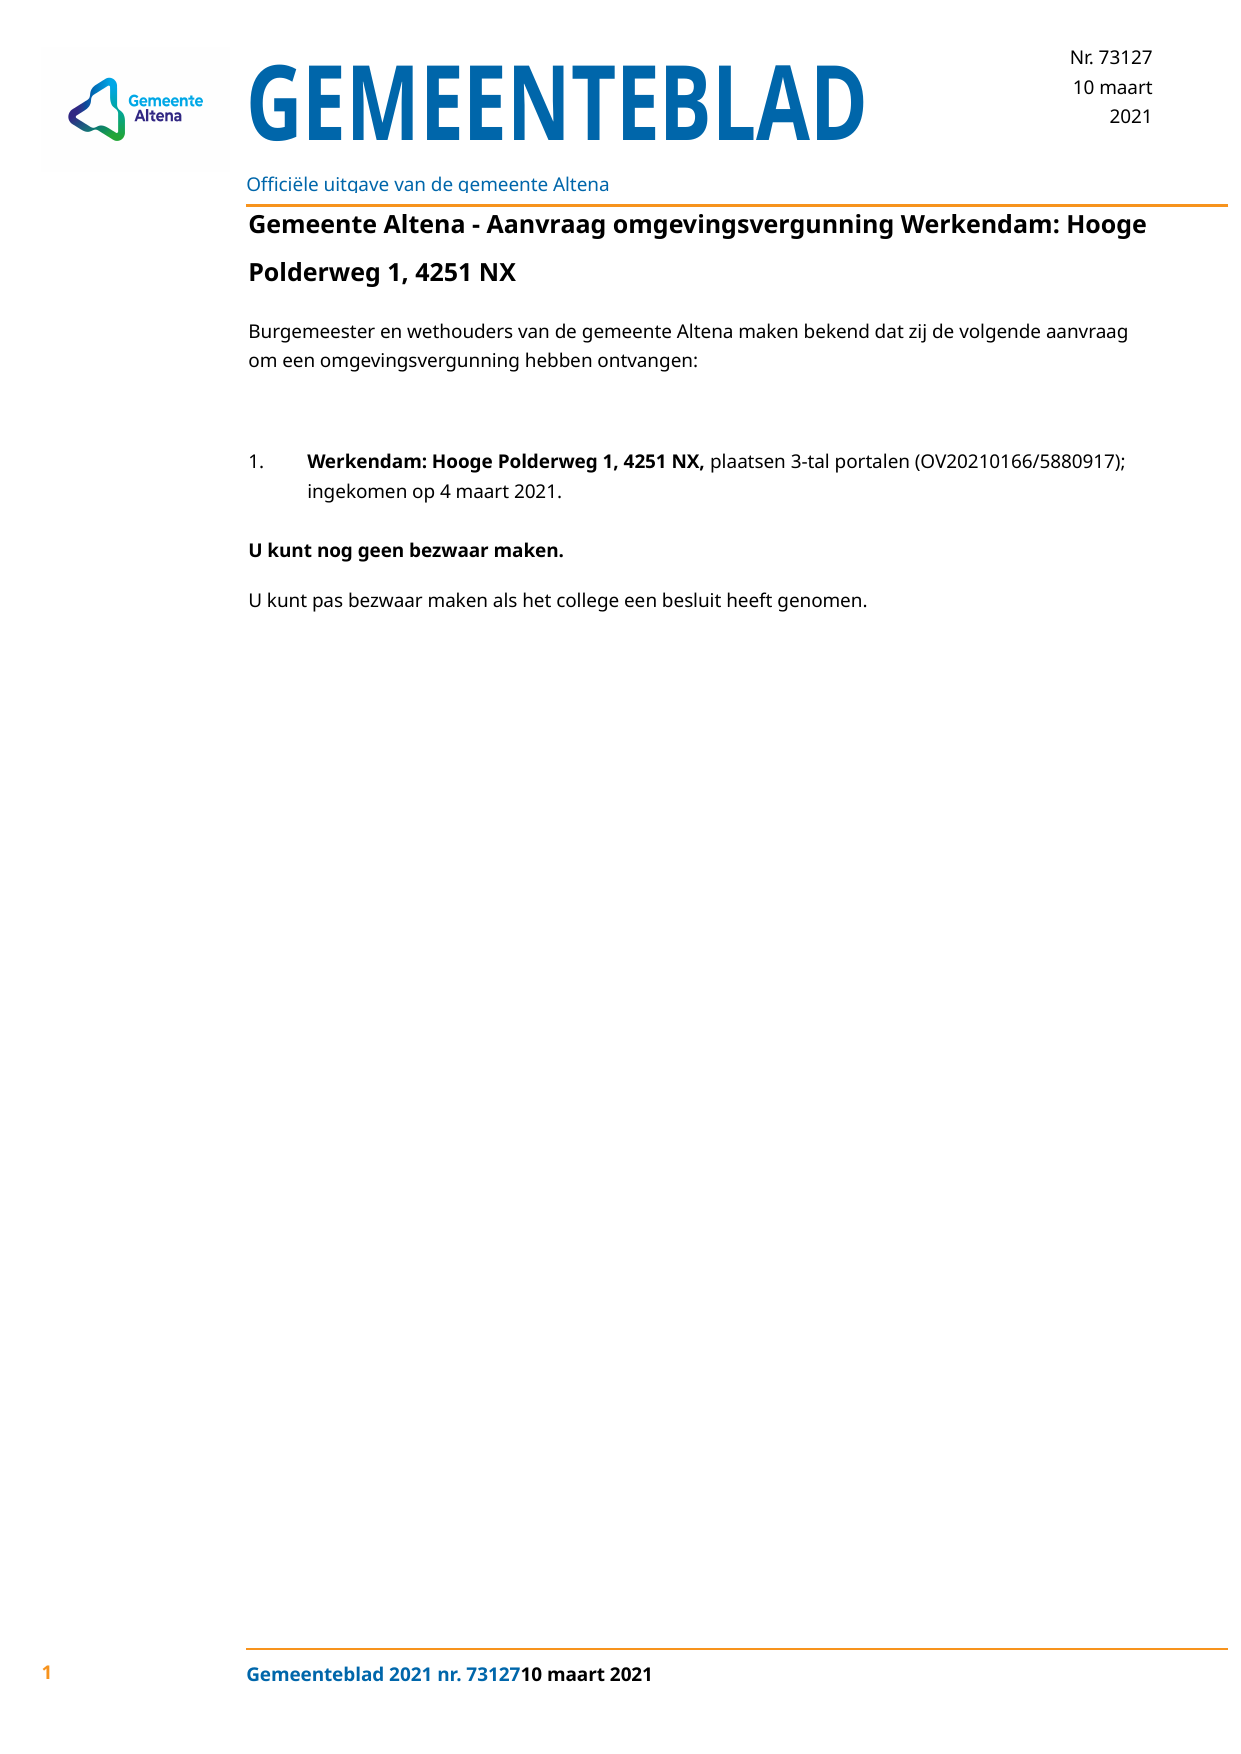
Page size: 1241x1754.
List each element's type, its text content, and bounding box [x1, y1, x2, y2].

text Burgemeester en wethouders van de gemeente Altena maken bekend dat zij de volgende aanvraag om een omgevingsvergunning hebben ontvangen: [248, 318, 1152, 373]
text Gemeente Altena - Aanvraag omgevingsvergunning Werkendam: Hooge Polderweg 1, 4251 NX [248, 207, 1152, 288]
picture [41, 47, 231, 172]
text U kunt pas bezwaar maken als het college een besluit heeft genomen. [248, 587, 1152, 613]
list Werkendam: Hooge Polderweg 1, 4251 NX, plaatsen 3-tal portalen (OV20210166/5880917); ingekomen op 4 maart 2021. [248, 448, 1152, 504]
text U kunt nog geen bezwaar maken. [248, 537, 1152, 563]
